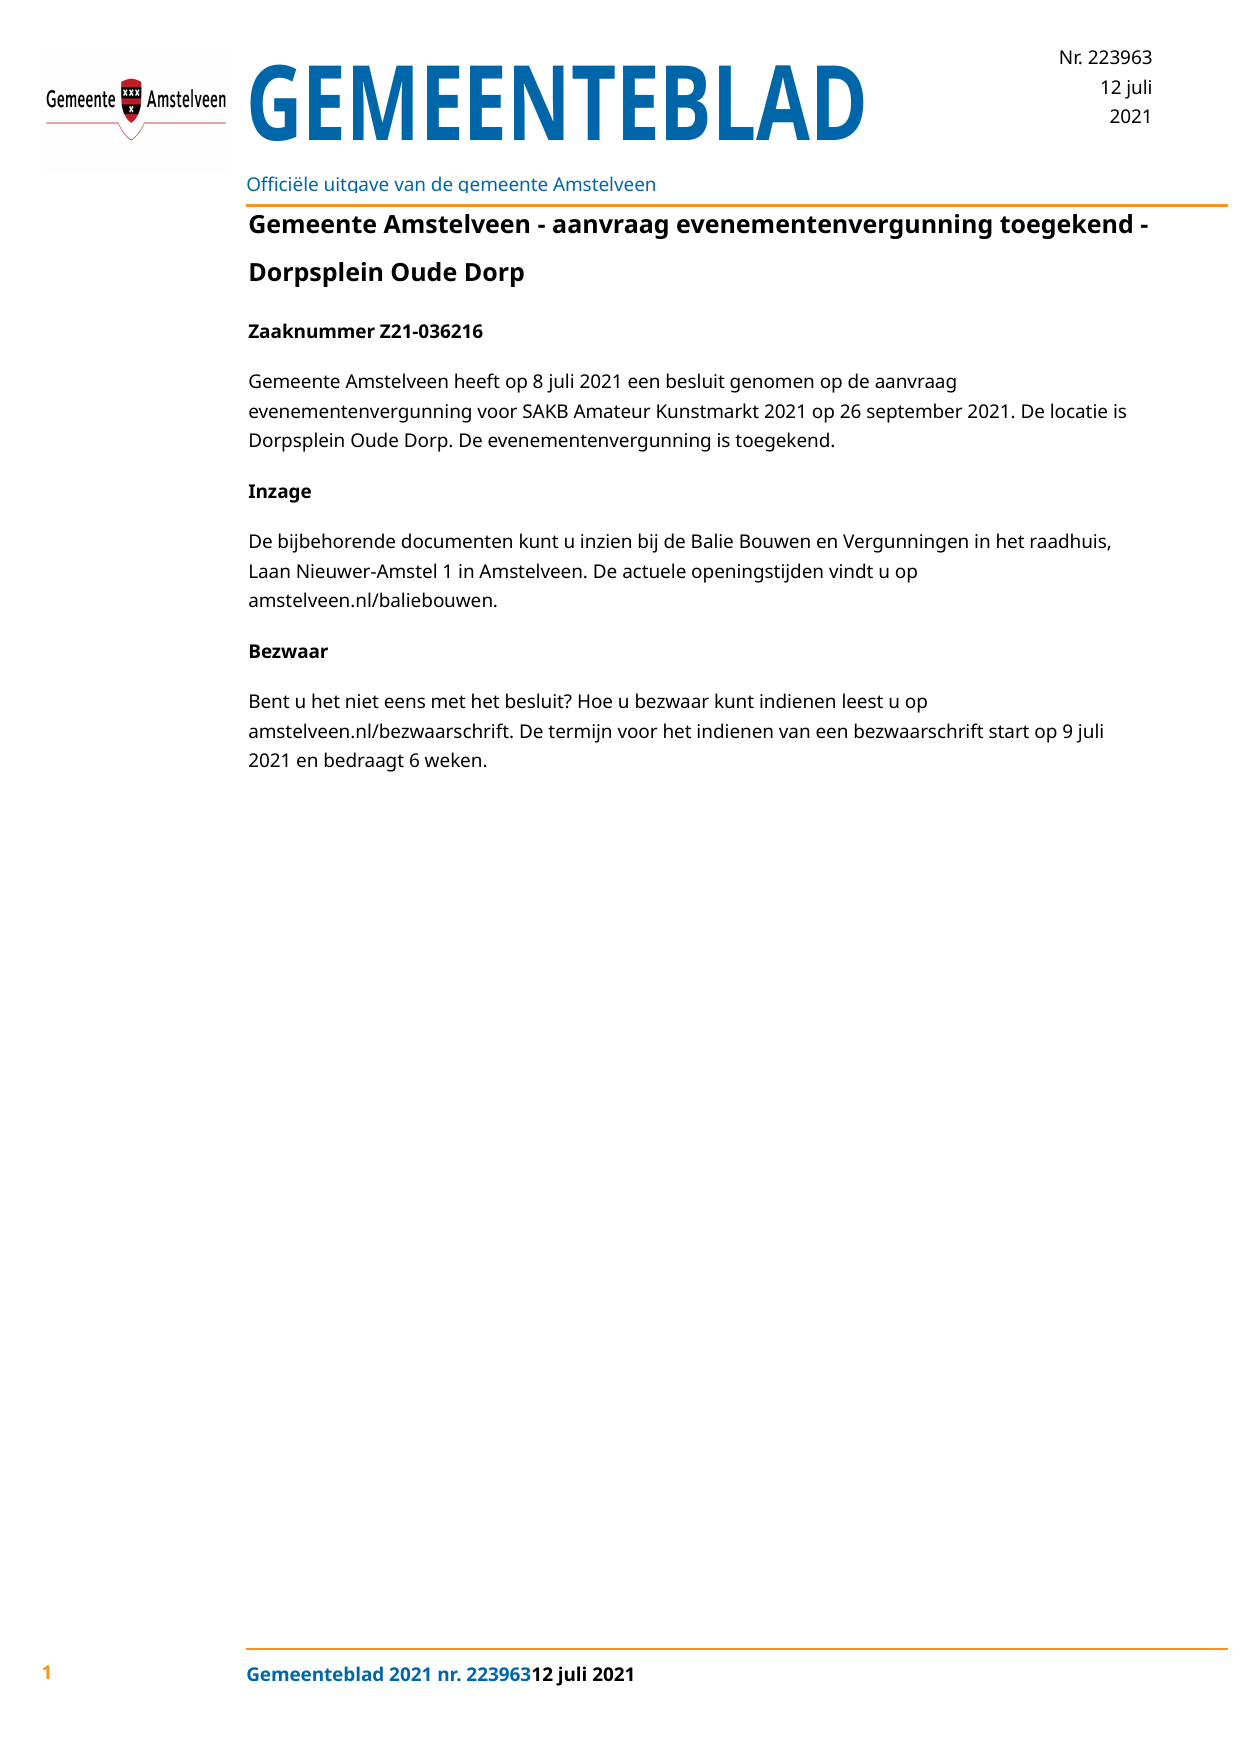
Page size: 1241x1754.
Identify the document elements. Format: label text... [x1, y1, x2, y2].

text Gemeente Amstelveen heeft op 8 juli 2021 een besluit genomen op de aanvraag evenementenvergunning voor SAKB Amateur Kunstmarkt 2021 op 26 september 2021. De locatie is Dorpsplein Oude Dorp. De evenementenvergunning is toegekend. [248, 368, 1152, 453]
text Inzage [248, 478, 1152, 504]
picture [41, 47, 231, 172]
text Zaaknummer Z21-036216 [248, 318, 1152, 344]
text Bezwaar [248, 638, 1152, 664]
text Gemeente Amstelveen - aanvraag evenementenvergunning toegekend - Dorpsplein Oude Dorp [248, 207, 1152, 288]
text Bent u het niet eens met het besluit? Hoe u bezwaar kunt indienen leest u op amstelveen.nl/bezwaarschrift. De termijn voor het indienen van een bezwaarschrift start op 9 juli 2021 en bedraagt 6 weken. [248, 688, 1152, 773]
text De bijbehorende documenten kunt u inzien bij de Balie Bouwen en Vergunningen in het raadhuis, Laan Nieuwer-Amstel 1 in Amstelveen. De actuele openingstijden vindt u op amstelveen.nl/baliebouwen. [248, 528, 1152, 613]
